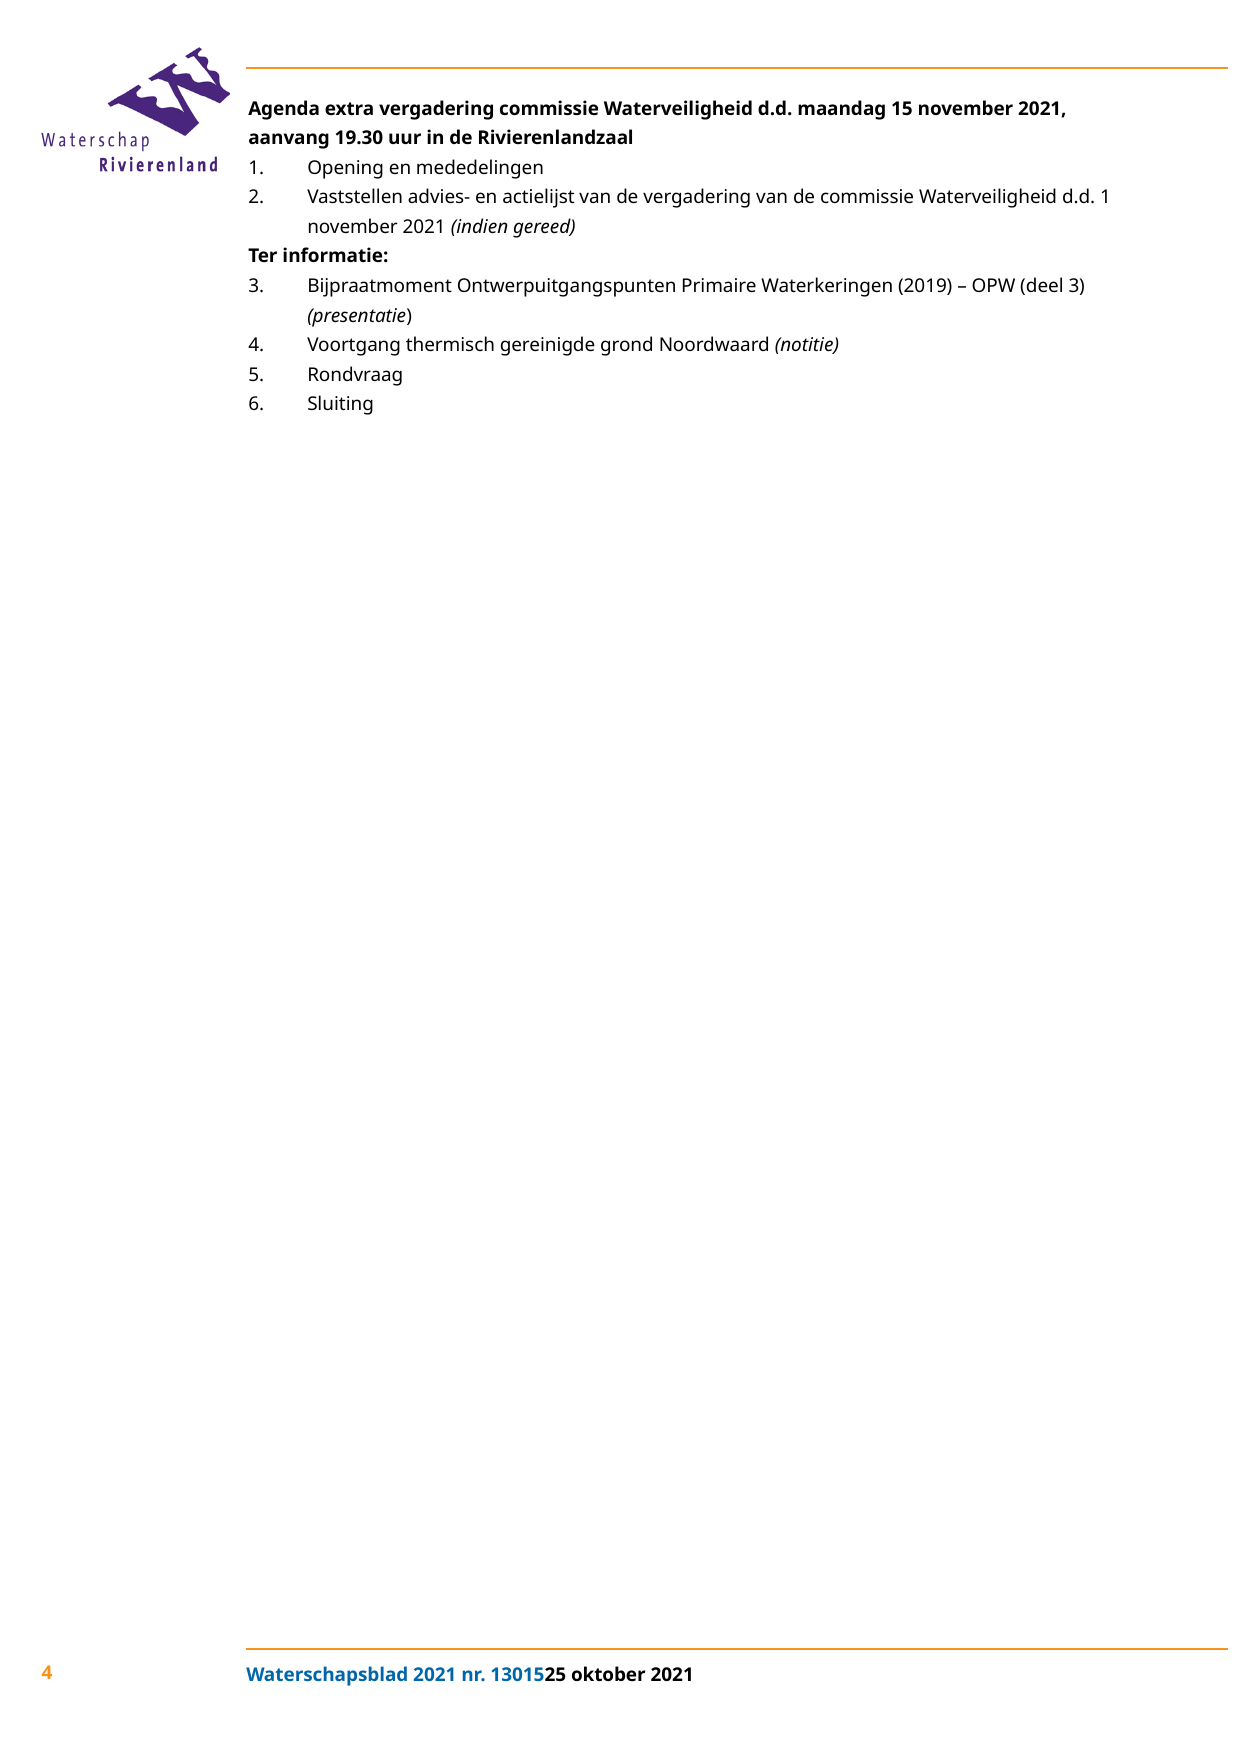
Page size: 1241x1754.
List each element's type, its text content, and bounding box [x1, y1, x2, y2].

text Agenda extra vergadering commissie Waterveiligheid d.d. maandag 15 november 2021, aanvang 19.30 uur in de Rivierenlandzaal [248, 95, 1152, 150]
list Sluiting [248, 391, 1152, 416]
list Voortgang thermisch gereinigde grond Noordwaard (notitie) [248, 331, 1152, 357]
list Vaststellen advies- en actielijst van de vergadering van de commissie Waterveiligheid d.d. 1 november 2021 (indien gereed) [248, 183, 1152, 239]
list Bijpraatmoment Ontwerpuitgangspunten Primaire Waterkeringen (2019) – OPW (deel 3) (presentatie) [248, 272, 1152, 328]
text Ter informatie: [248, 243, 1152, 268]
list Opening en mededelingen [248, 154, 1152, 180]
picture [41, 47, 231, 172]
list Rondvraag [248, 361, 1152, 387]
